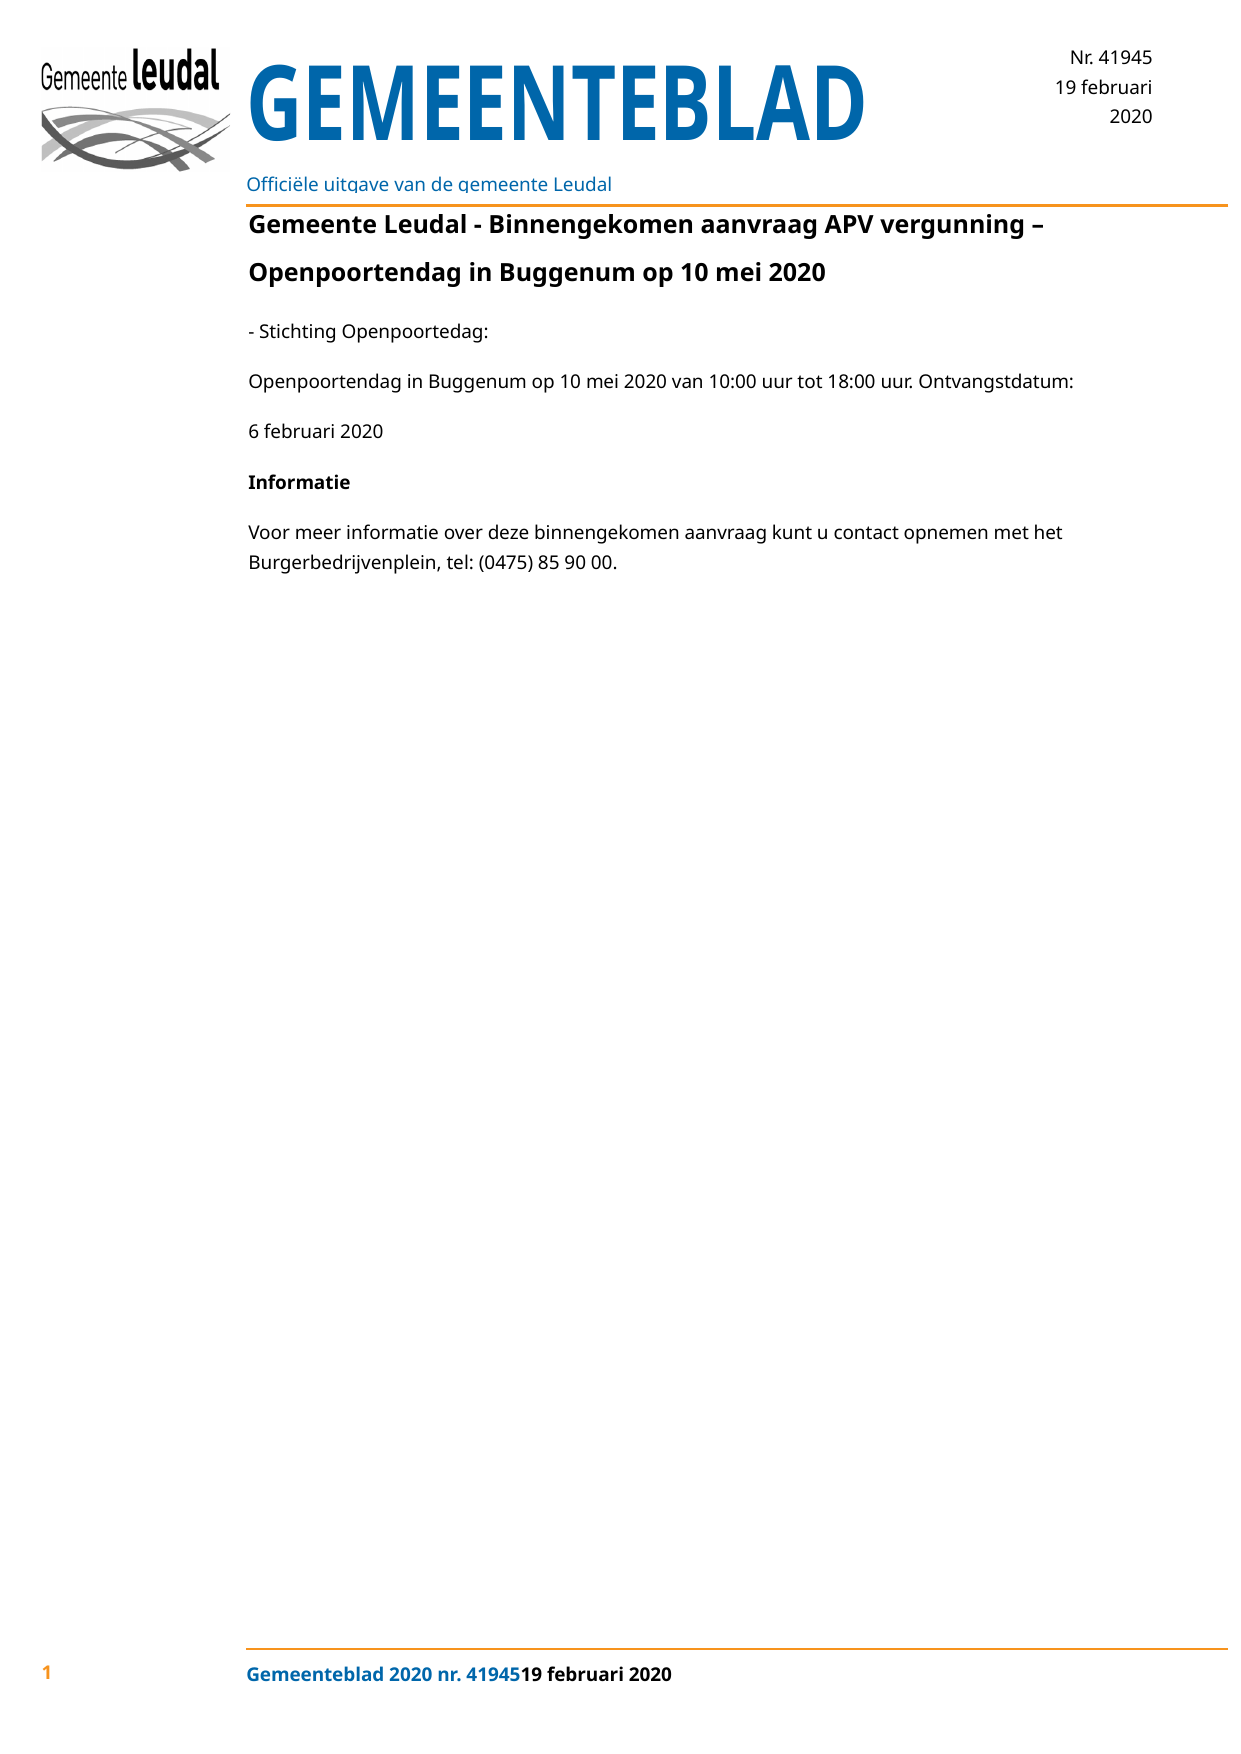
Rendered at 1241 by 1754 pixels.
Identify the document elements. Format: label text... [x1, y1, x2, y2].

text - Stichting Openpoortedag: [248, 318, 1152, 344]
text 6 februari 2020 [248, 419, 1152, 444]
text Openpoortendag in Buggenum op 10 mei 2020 van 10:00 uur tot 18:00 uur. Ontvangstdatum: [248, 368, 1152, 394]
text Informatie [248, 469, 1152, 495]
text Voor meer informatie over deze binnengekomen aanvraag kunt u contact opnemen met het Burgerbedrijvenplein, tel: (0475) 85 90 00. [248, 519, 1152, 575]
picture [41, 47, 231, 172]
text Gemeente Leudal - Binnengekomen aanvraag APV vergunning – Openpoortendag in Buggenum op 10 mei 2020 [248, 207, 1152, 288]
